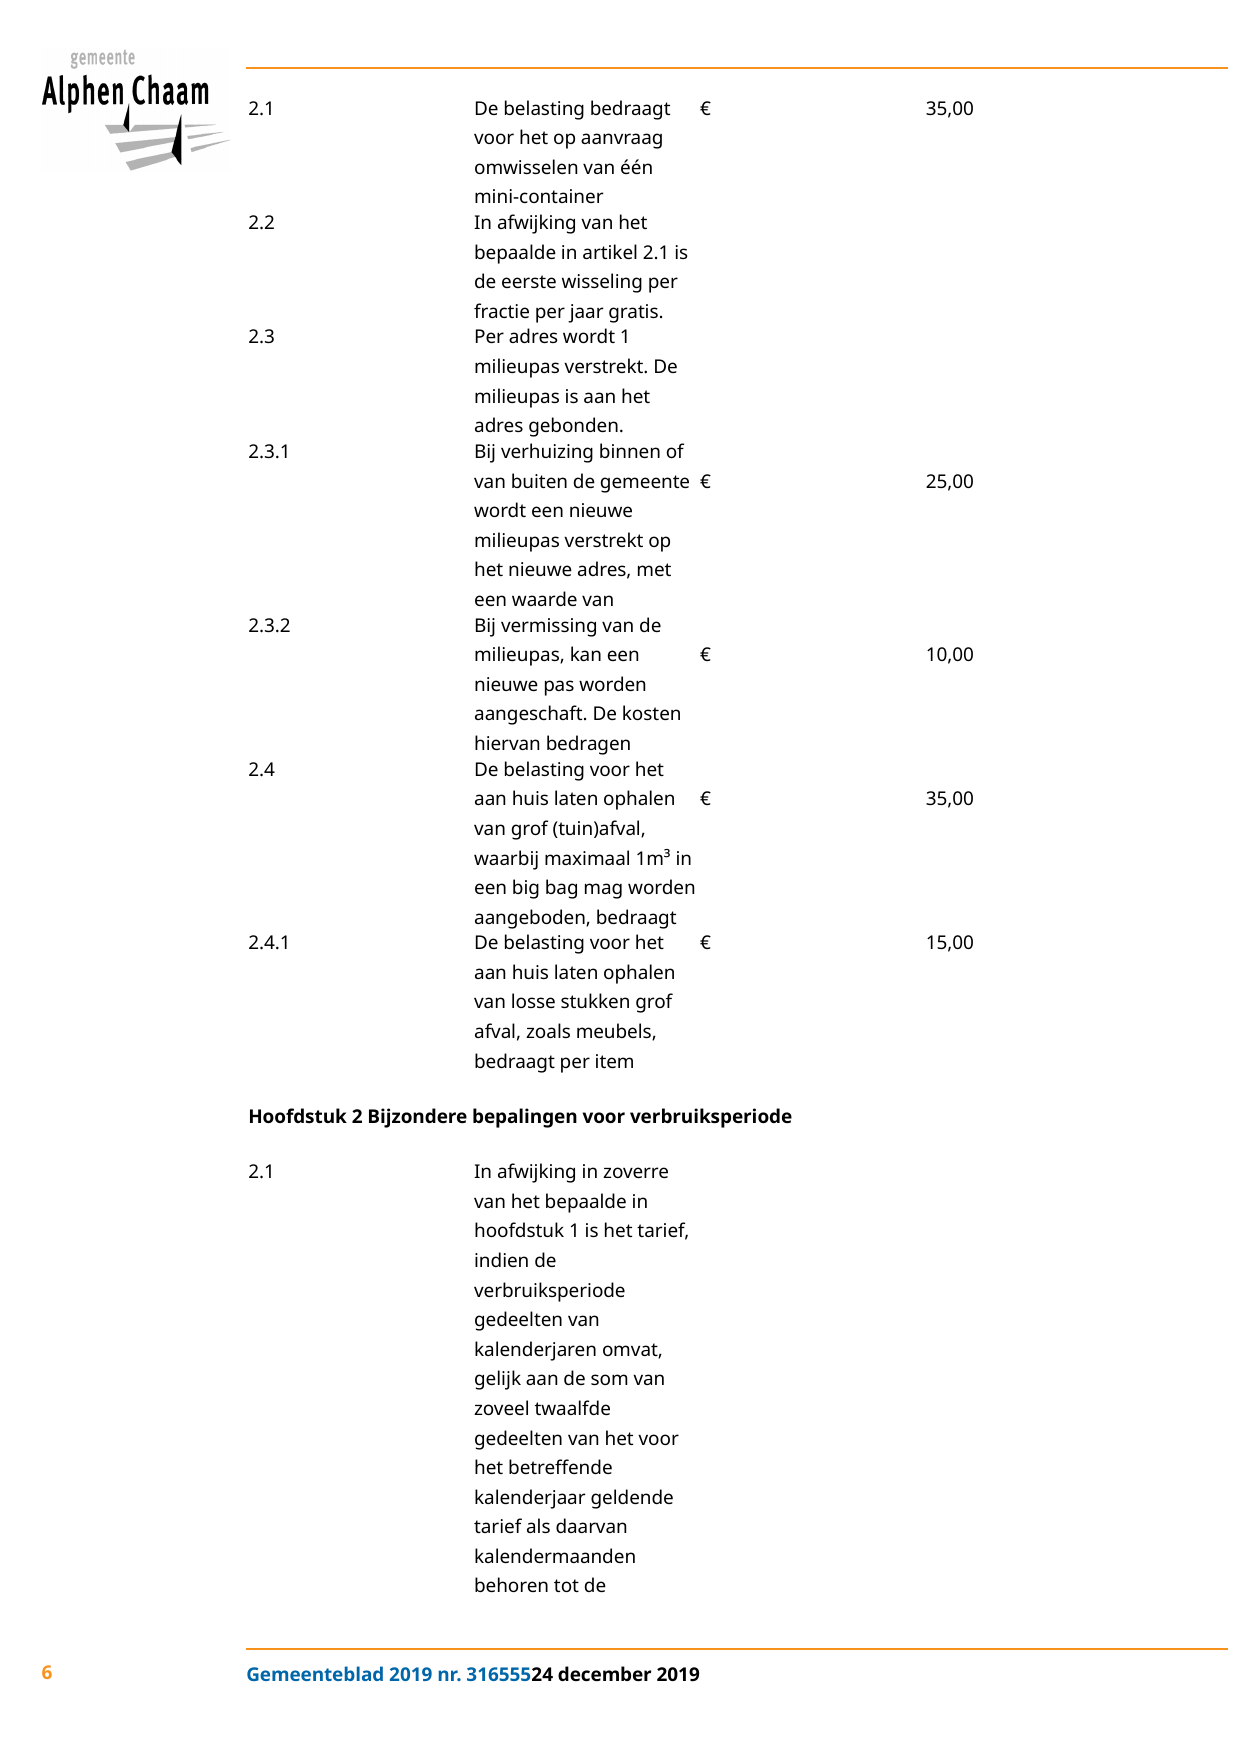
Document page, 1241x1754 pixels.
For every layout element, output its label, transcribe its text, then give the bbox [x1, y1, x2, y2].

table_cell 2.1 [248, 1159, 474, 1598]
table_cell € [700, 930, 926, 1074]
table_cell [926, 1159, 1152, 1598]
table_cell [926, 209, 1152, 324]
table_cell 2.3 [248, 324, 474, 438]
table_cell 2.1 [248, 95, 474, 209]
table_cell € [700, 438, 926, 612]
table_cell 15,00 [926, 930, 1152, 1074]
picture [41, 47, 231, 172]
table_cell Hoofdstuk 2 Bijzondere bepalingen voor verbruiksperiode [248, 1074, 1152, 1158]
table_cell 35,00 [926, 95, 1152, 209]
table_cell 35,00 [926, 756, 1152, 929]
table_cell De belasting voor het aan huis laten ophalen van losse stukken grof afval, zoals meubels, bedraagt per item [474, 930, 700, 1074]
table_cell € [700, 95, 926, 209]
table_cell [700, 324, 926, 438]
table_cell 2.4.1 [248, 930, 474, 1074]
table_cell 10,00 [926, 612, 1152, 756]
table_cell Bij verhuizing binnen of van buiten de gemeente wordt een nieuwe milieupas verstrekt op het nieuwe adres, met een waarde van [474, 438, 700, 612]
table_cell In afwijking in zoverre van het bepaalde in hoofdstuk 1 is het tarief, indien de verbruiksperiode gedeelten van kalenderjaren omvat, gelijk aan de som van zoveel twaalfde gedeelten van het voor het betreffende kalenderjaar geldende tarief als daarvan kalendermaanden behoren tot de [474, 1159, 700, 1598]
table_cell 2.3.2 [248, 612, 474, 756]
table_cell Per adres wordt 1 milieupas verstrekt. De milieupas is aan het adres gebonden. [474, 324, 700, 438]
table_cell € [700, 756, 926, 929]
table_cell De belasting bedraagt voor het op aanvraag omwisselen van één mini-container [474, 95, 700, 209]
table_cell [700, 209, 926, 324]
table_cell € [700, 612, 926, 756]
table_cell De belasting voor het aan huis laten ophalen van grof (tuin)afval, waarbij maximaal 1m³ in een big bag mag worden aangeboden, bedraagt [474, 756, 700, 929]
table_cell 2.4 [248, 756, 474, 929]
table_cell [700, 1159, 926, 1598]
table_cell Bij vermissing van de milieupas, kan een nieuwe pas worden aangeschaft. De kosten hiervan bedragen [474, 612, 700, 756]
table_cell 2.2 [248, 209, 474, 324]
table_cell 25,00 [926, 438, 1152, 612]
table_cell [926, 324, 1152, 438]
table_cell 2.3.1 [248, 438, 474, 612]
table_cell In afwijking van het bepaalde in artikel 2.1 is de eerste wisseling per fractie per jaar gratis. [474, 209, 700, 324]
